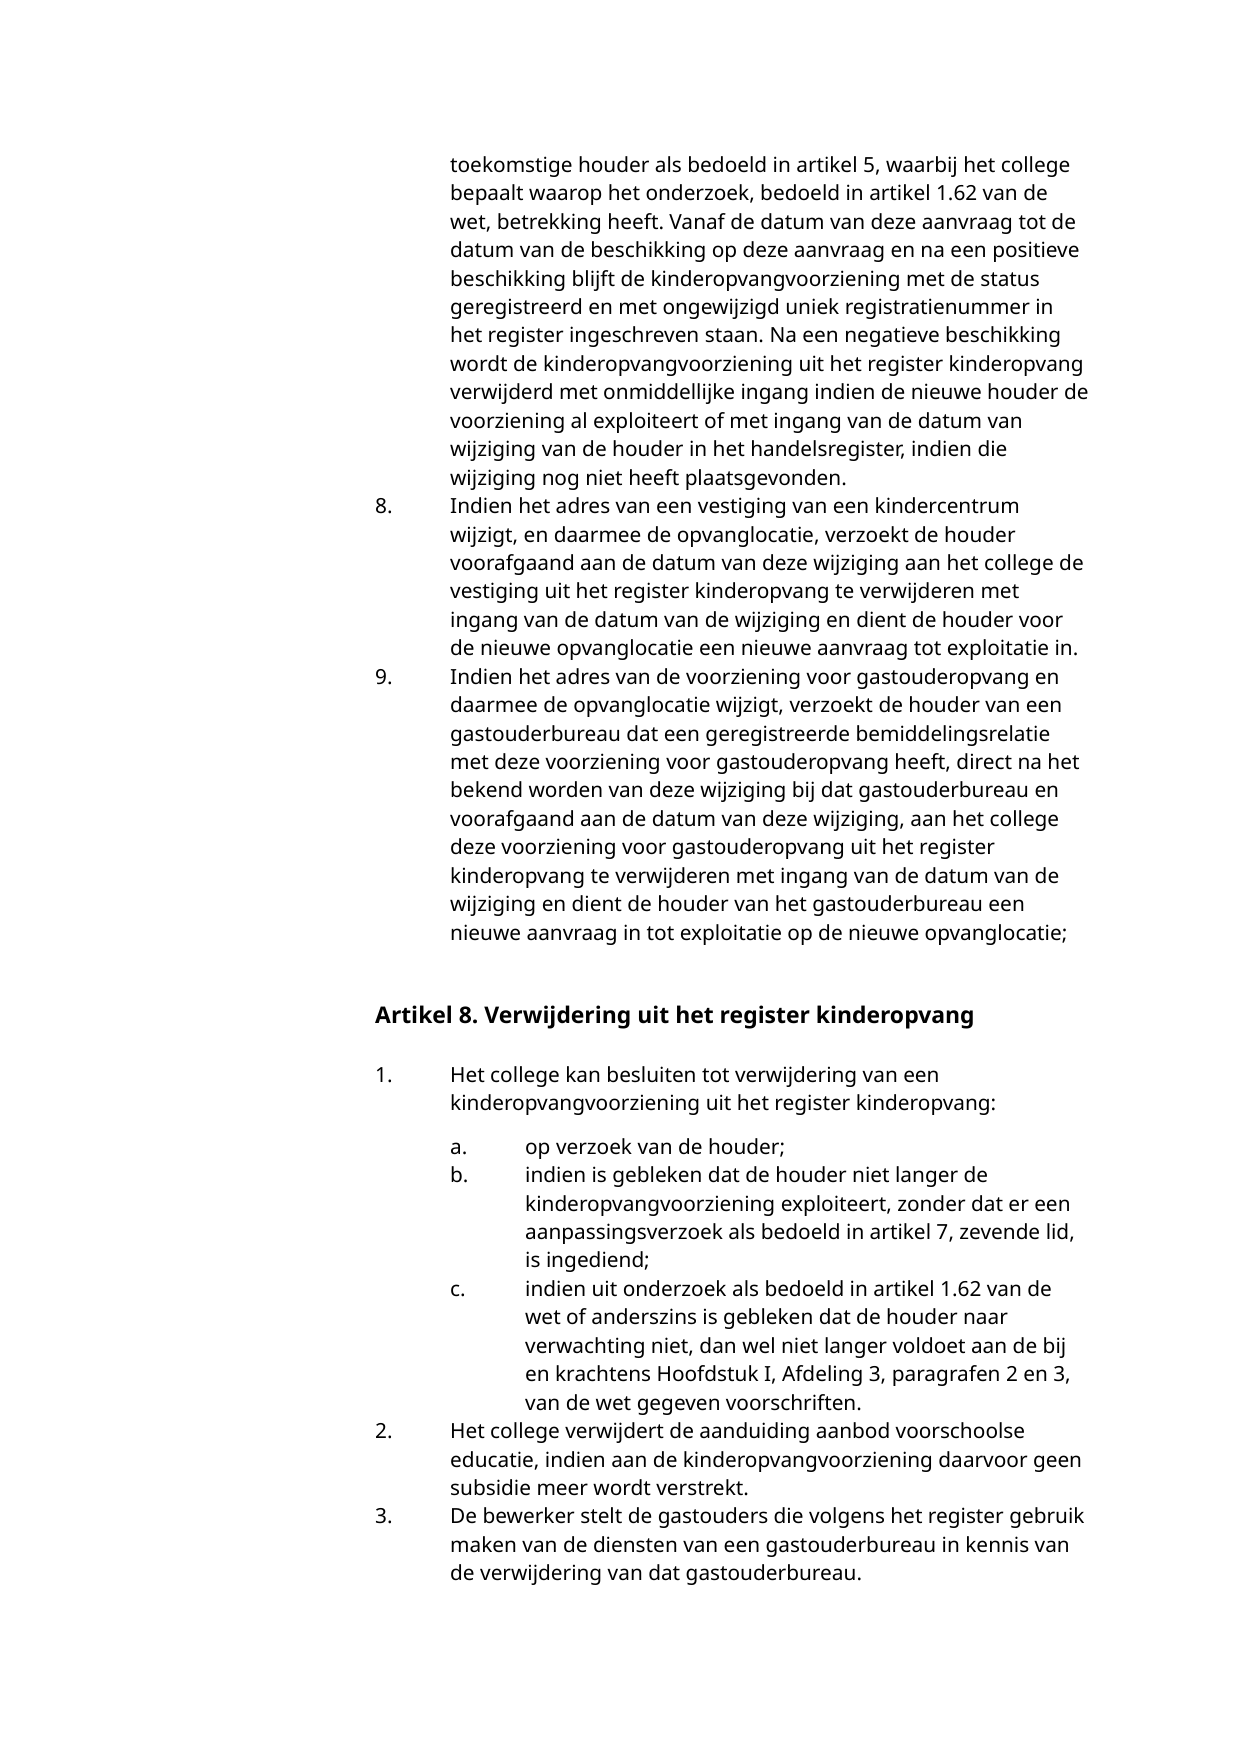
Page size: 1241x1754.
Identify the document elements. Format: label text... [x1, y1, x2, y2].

list op verzoek van de houder; [450, 1132, 1090, 1160]
subtitle Artikel 8. Verwijdering uit het register kinderopvang [375, 999, 1090, 1030]
list Indien het adres van een vestiging van een kindercentrum wijzigt, en daarmee de opvanglocatie, verzoekt de houder voorafgaand aan de datum van deze wijziging aan het college de vestiging uit het register kinderopvang te verwijderen met ingang van de datum van de wijziging en dient de houder voor de nieuwe opvanglocatie een nieuwe aanvraag tot exploitatie in. [375, 491, 1090, 662]
list Indien het adres van de voorziening voor gastouderopvang en daarmee de opvanglocatie wijzigt, verzoekt de houder van een gastouderbureau dat een geregistreerde bemiddelingsrelatie met deze voorziening voor gastouderopvang heeft, direct na het bekend worden van deze wijziging bij dat gastouderbureau en voorafgaand aan de datum van deze wijziging, aan het college deze voorziening voor gastouderopvang uit het register kinderopvang te verwijderen met ingang van de datum van de wijziging en dient de houder van het gastouderbureau een nieuwe aanvraag in tot exploitatie op de nieuwe opvanglocatie; [375, 662, 1090, 946]
list indien uit onderzoek als bedoeld in artikel 1.62 van de wet of anderszins is gebleken dat de houder naar verwachting niet, dan wel niet langer voldoet aan de bij en krachtens Hoofdstuk I, Afdeling 3, paragrafen 2 en 3, van de wet gegeven voorschriften. [450, 1274, 1090, 1416]
list toekomstige houder als bedoeld in artikel 5, waarbij het college bepaalt waarop het onderzoek, bedoeld in artikel 1.62 van de wet, betrekking heeft. Vanaf de datum van deze aanvraag tot de datum van de beschikking op deze aanvraag en na een positieve beschikking blijft de kinderopvangvoorziening met de status geregistreerd en met ongewijzigd uniek registratienummer in het register ingeschreven staan. Na een negatieve beschikking wordt de kinderopvangvoorziening uit het register kinderopvang verwijderd met onmiddellijke ingang indien de nieuwe houder de voorziening al exploiteert of met ingang van de datum van wijziging van de houder in het handelsregister, indien die wijziging nog niet heeft plaatsgevonden. [375, 150, 1090, 491]
list Het college kan besluiten tot verwijdering van een kinderopvangvoorziening uit het register kinderopvang: [375, 1060, 1090, 1117]
list De bewerker stelt de gastouders die volgens het register gebruik maken van de diensten van een gastouderbureau in kennis van de verwijdering van dat gastouderbureau. [375, 1502, 1090, 1587]
list Het college verwijdert de aanduiding aanbod voorschoolse educatie, indien aan de kinderopvangvoorziening daarvoor geen subsidie meer wordt verstrekt. [375, 1416, 1090, 1502]
list indien is gebleken dat de houder niet langer de kinderopvangvoorziening exploiteert, zonder dat er een aanpassingsverzoek als bedoeld in artikel 7, zevende lid, is ingediend; [450, 1160, 1090, 1274]
